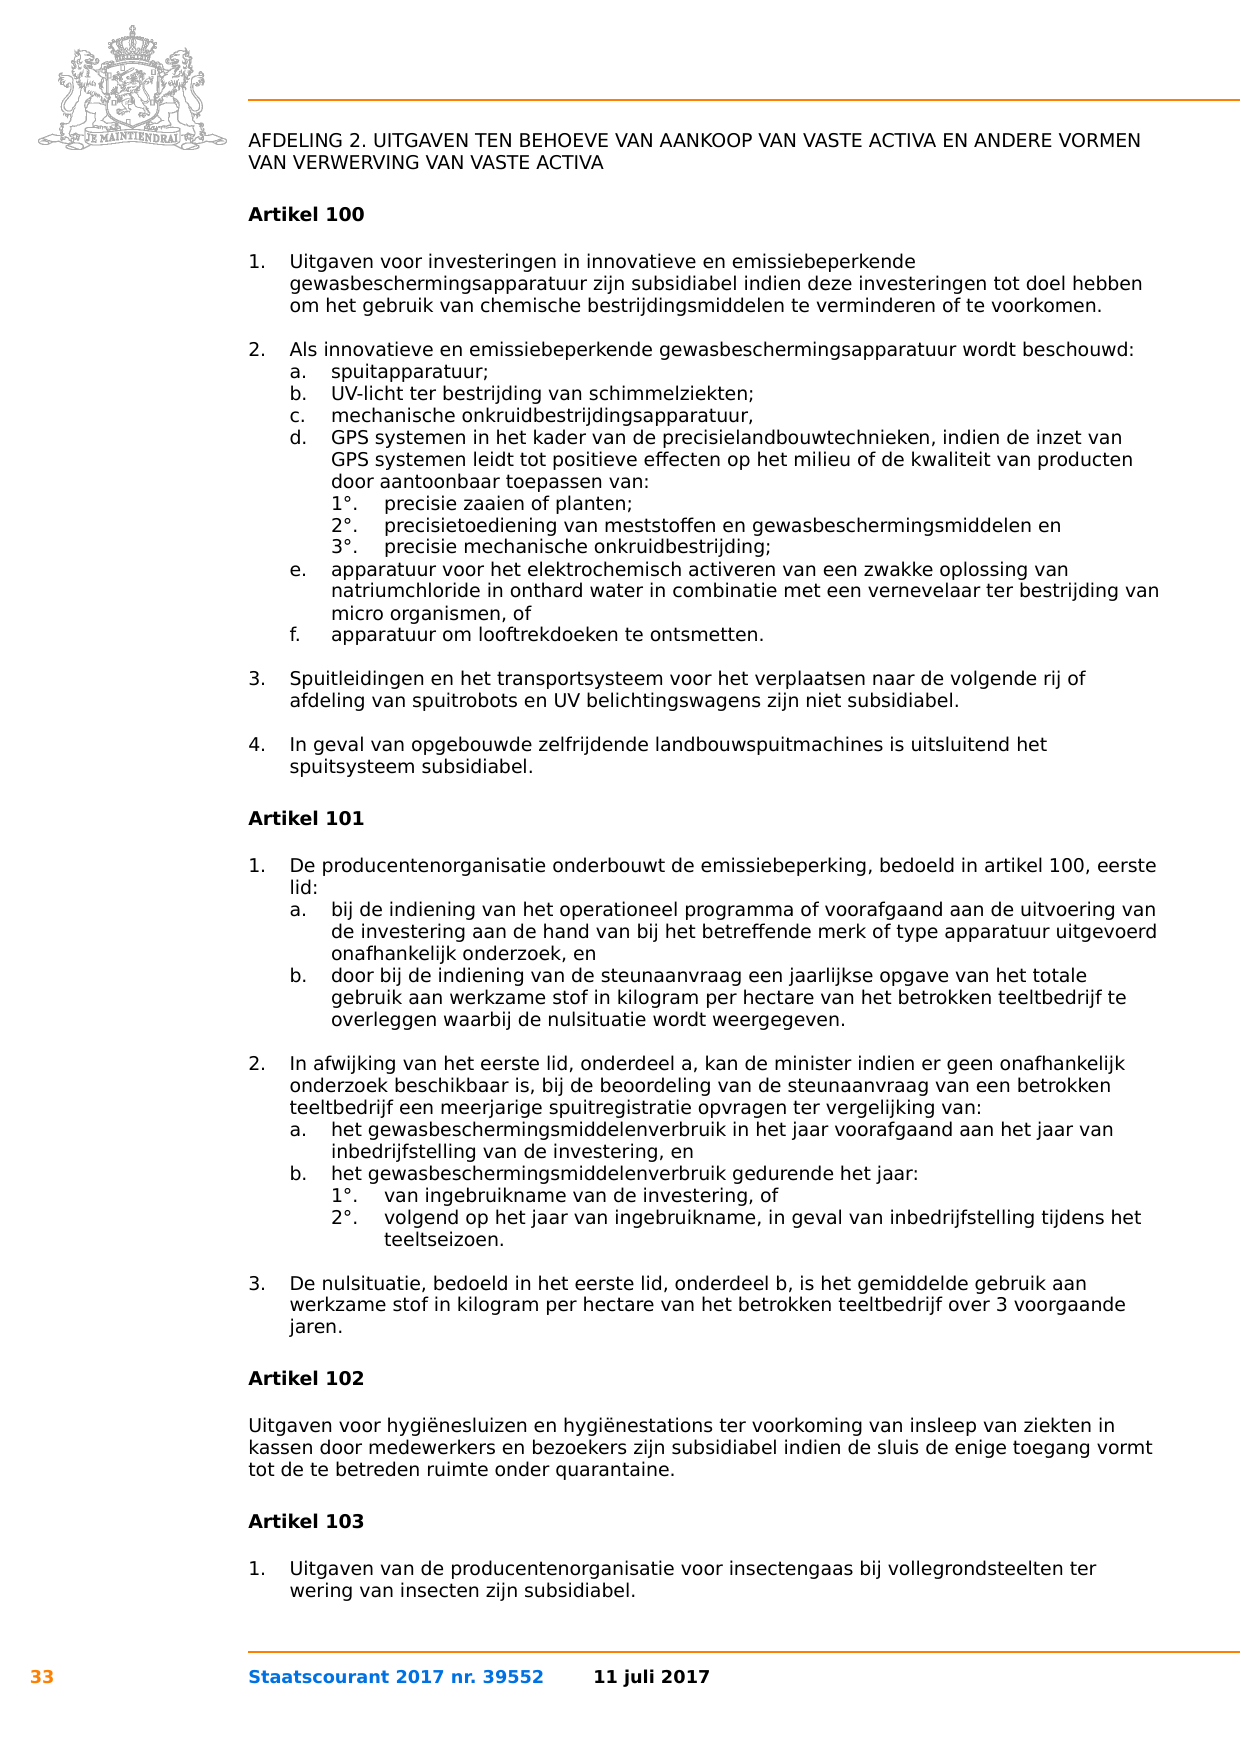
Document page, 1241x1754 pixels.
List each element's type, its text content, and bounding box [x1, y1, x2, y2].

text c. mechanische onkruidbestrijdingsapparatuur, [289, 404, 1163, 427]
text 3. Spuitleidingen en het transportsysteem voor het verplaatsen naar de volgende rij of afdeling van spuitrobots en UV belichtingswagens zijn niet subsidiabel. [248, 668, 1163, 712]
text 1°. precisie zaaien of planten; [331, 492, 1163, 514]
subtitle Artikel 103 [248, 1511, 1163, 1533]
text 3. De nulsituatie, bedoeld in het eerste lid, onderdeel b, is het gemiddelde gebruik aan werkzame stof in kilogram per hectare van het betrokken teeltbedrijf over 3 voorgaande jaren. [248, 1272, 1163, 1338]
subtitle Artikel 102 [248, 1368, 1163, 1390]
text 2. In afwijking van het eerste lid, onderdeel a, kan de minister indien er geen onafhankelijk onderzoek beschikbaar is, bij de beoordeling van de steunaanvraag van een betrokken teeltbedrijf een meerjarige spuitregistratie opvragen ter vergelijking van: [248, 1053, 1163, 1119]
text a. het gewasbeschermingsmiddelenverbruik in het jaar voorafgaand aan het jaar van inbedrijfstelling van de investering, en [289, 1119, 1163, 1163]
text a. spuitapparatuur; [289, 361, 1163, 383]
text 1. Uitgaven van de producentenorganisatie voor insectengaas bij vollegrondsteelten ter wering van insecten zijn subsidiabel. [248, 1558, 1163, 1602]
text 2°. precisietoediening van meststoffen en gewasbeschermingsmiddelen en [331, 514, 1163, 536]
text a. bij de indiening van het operationeel programma of voorafgaand aan de uitvoering van de investering aan de hand van bij het betreffende merk of type apparatuur uitgevoerd onafhankelijk onderzoek, en [289, 899, 1163, 965]
text 4. In geval van opgebouwde zelfrijdende landbouwspuitmachines is uitsluitend het spuitsysteem subsidiabel. [248, 734, 1163, 778]
subtitle Artikel 100 [248, 204, 1163, 226]
text 1°. van ingebruikname van de investering, of [331, 1184, 1163, 1207]
subtitle Artikel 101 [248, 808, 1163, 830]
text 1. Uitgaven voor investeringen in innovatieve en emissiebeperkende gewasbeschermingsapparatuur zijn subsidiabel indien deze investeringen tot doel hebben om het gebruik van chemische bestrijdingsmiddelen te verminderen of te voorkomen. [248, 251, 1163, 317]
text b. door bij de indiening van de steunaanvraag een jaarlijkse opgave van het totale gebruik aan werkzame stof in kilogram per hectare van het betrokken teeltbedrijf te overleggen waarbij de nulsituatie wordt weergegeven. [289, 965, 1163, 1031]
picture [38, 25, 227, 150]
text f. apparatuur om looftrekdoeken te ontsmetten. [289, 624, 1163, 646]
text Uitgaven voor hygiënesluizen en hygiënestations ter voorkoming van insleep van ziekten in kassen door medewerkers en bezoekers zijn subsidiabel indien de sluis de enige toegang vormt tot de te betreden ruimte onder quarantaine. [248, 1415, 1163, 1481]
text 3°. precisie mechanische onkruidbestrijding; [331, 536, 1163, 558]
text b. UV-licht ter bestrijding van schimmelziekten; [289, 383, 1163, 404]
text e. apparatuur voor het elektrochemisch activeren van een zwakke oplossing van natriumchloride in onthard water in combinatie met een vernevelaar ter bestrijding van micro organismen, of [289, 558, 1163, 624]
text d. GPS systemen in het kader van de precisielandbouwtechnieken, indien de inzet van GPS systemen leidt tot positieve effecten op het milieu of de kwaliteit van producten door aantoonbaar toepassen van: [289, 427, 1163, 492]
text b. het gewasbeschermingsmiddelenverbruik gedurende het jaar: [289, 1163, 1163, 1184]
text 2°. volgend op het jaar van ingebruikname, in geval van inbedrijfstelling tijdens het teeltseizoen. [331, 1207, 1163, 1251]
subtitle AFDELING 2. UITGAVEN TEN BEHOEVE VAN AANKOOP VAN VASTE ACTIVA EN ANDERE VORMEN VAN VERWERVING VAN VASTE ACTIVA [248, 130, 1163, 174]
text 1. De producentenorganisatie onderbouwt de emissiebeperking, bedoeld in artikel 100, eerste lid: [248, 855, 1163, 899]
text 2. Als innovatieve en emissiebeperkende gewasbeschermingsapparatuur wordt beschouwd: [248, 339, 1163, 361]
